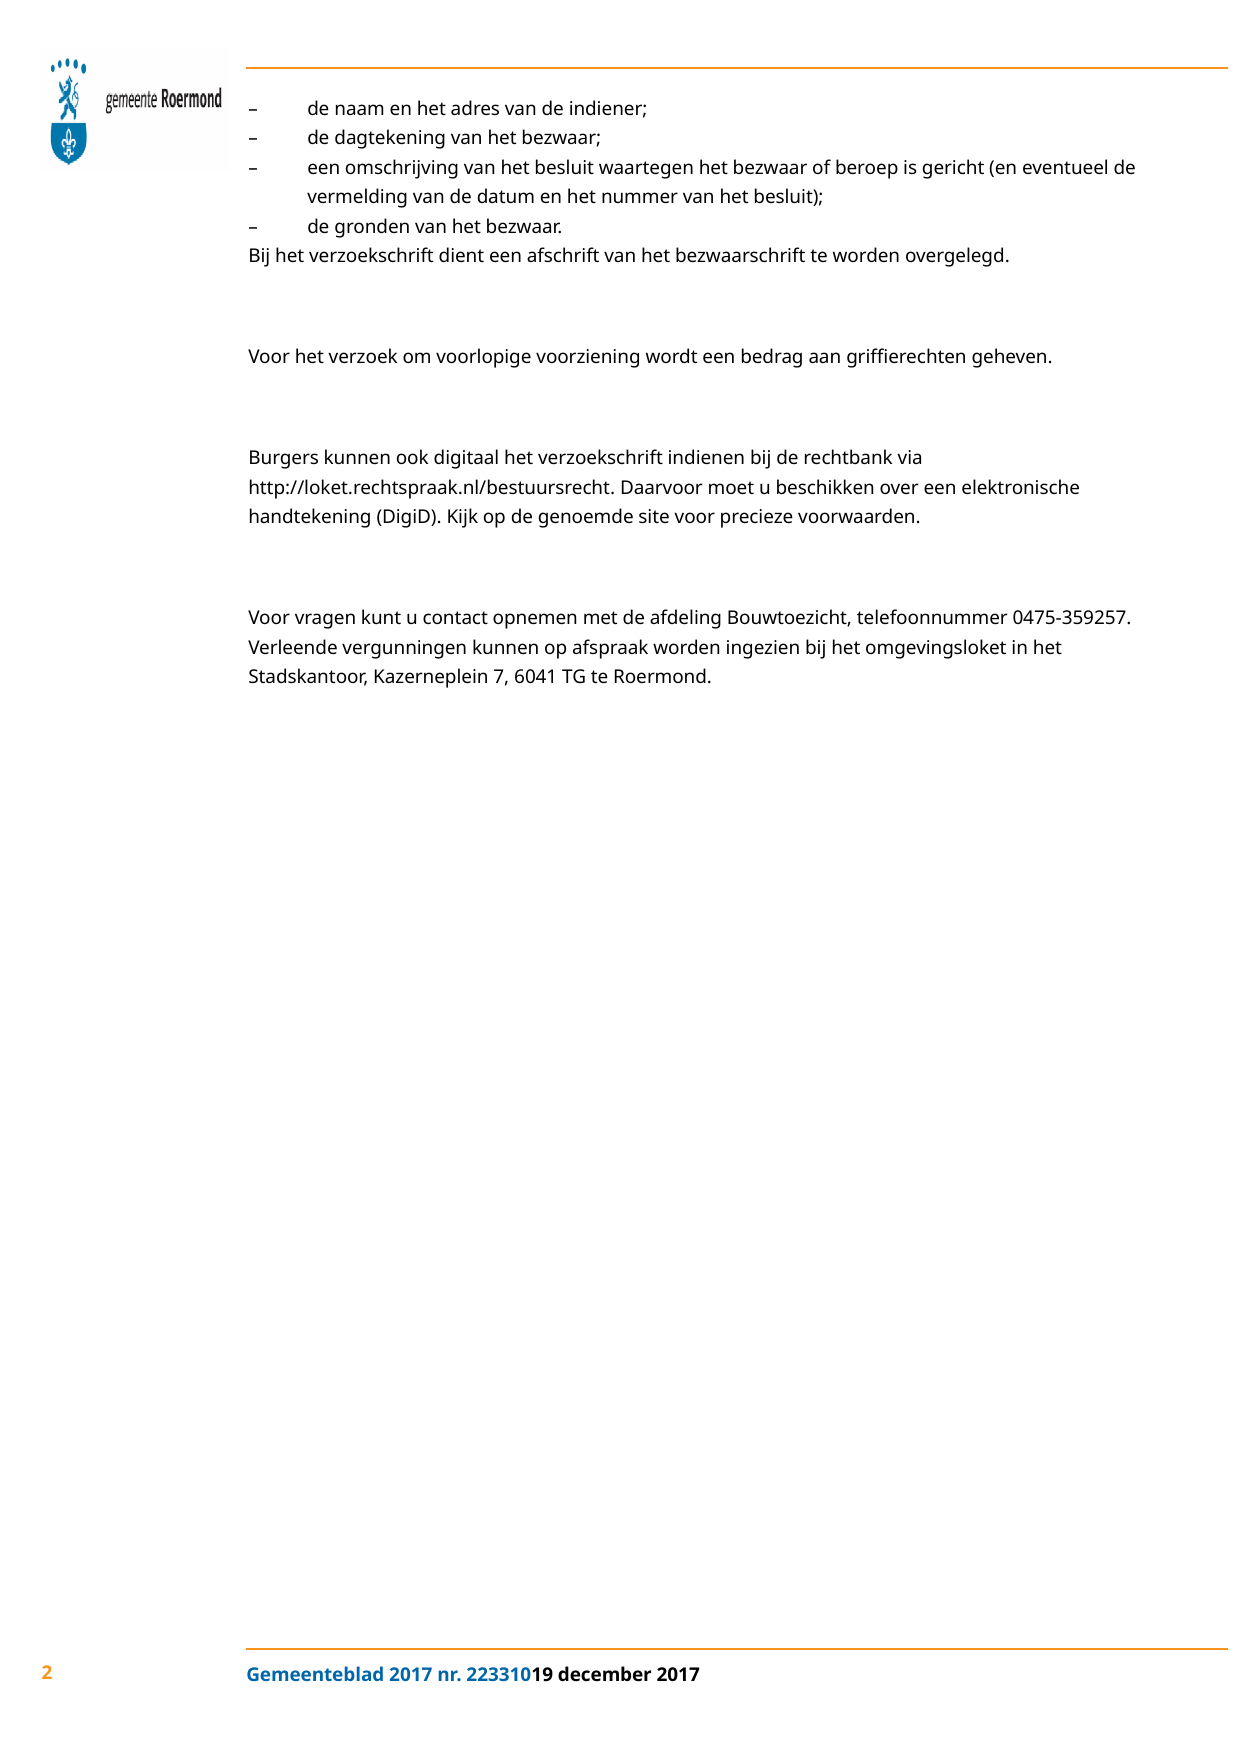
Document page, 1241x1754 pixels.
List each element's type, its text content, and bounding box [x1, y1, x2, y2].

text Voor vragen kunt u contact opnemen met de afdeling Bouwtoezicht, telefoonnummer 0475-359257. Verleende vergunningen kunnen op afspraak worden ingezien bij het omgevingsloket in het Stadskantoor, Kazerneplein 7, 6041 TG te Roermond. [248, 604, 1152, 689]
list een omschrijving van het besluit waartegen het bezwaar of beroep is gericht (en eventueel de vermelding van de datum en het nummer van het besluit); [248, 154, 1152, 209]
picture [41, 47, 231, 172]
text Voor het verzoek om voorlopige voorziening wordt een bedrag aan griffierechten geheven. [248, 343, 1152, 369]
list de gronden van het bezwaar. [248, 213, 1152, 239]
list de naam en het adres van de indiener; [248, 95, 1152, 121]
text Bij het verzoekschrift dient een afschrift van het bezwaarschrift te worden overgelegd. [248, 243, 1152, 268]
text Burgers kunnen ook digitaal het verzoekschrift indienen bij de rechtbank via http://loket.rechtspraak.nl/bestuursrecht. Daarvoor moet u beschikken over een elektronische handtekening (DigiD). Kijk op de genoemde site voor precieze voorwaarden. [248, 444, 1152, 529]
list de dagtekening van het bezwaar; [248, 124, 1152, 150]
